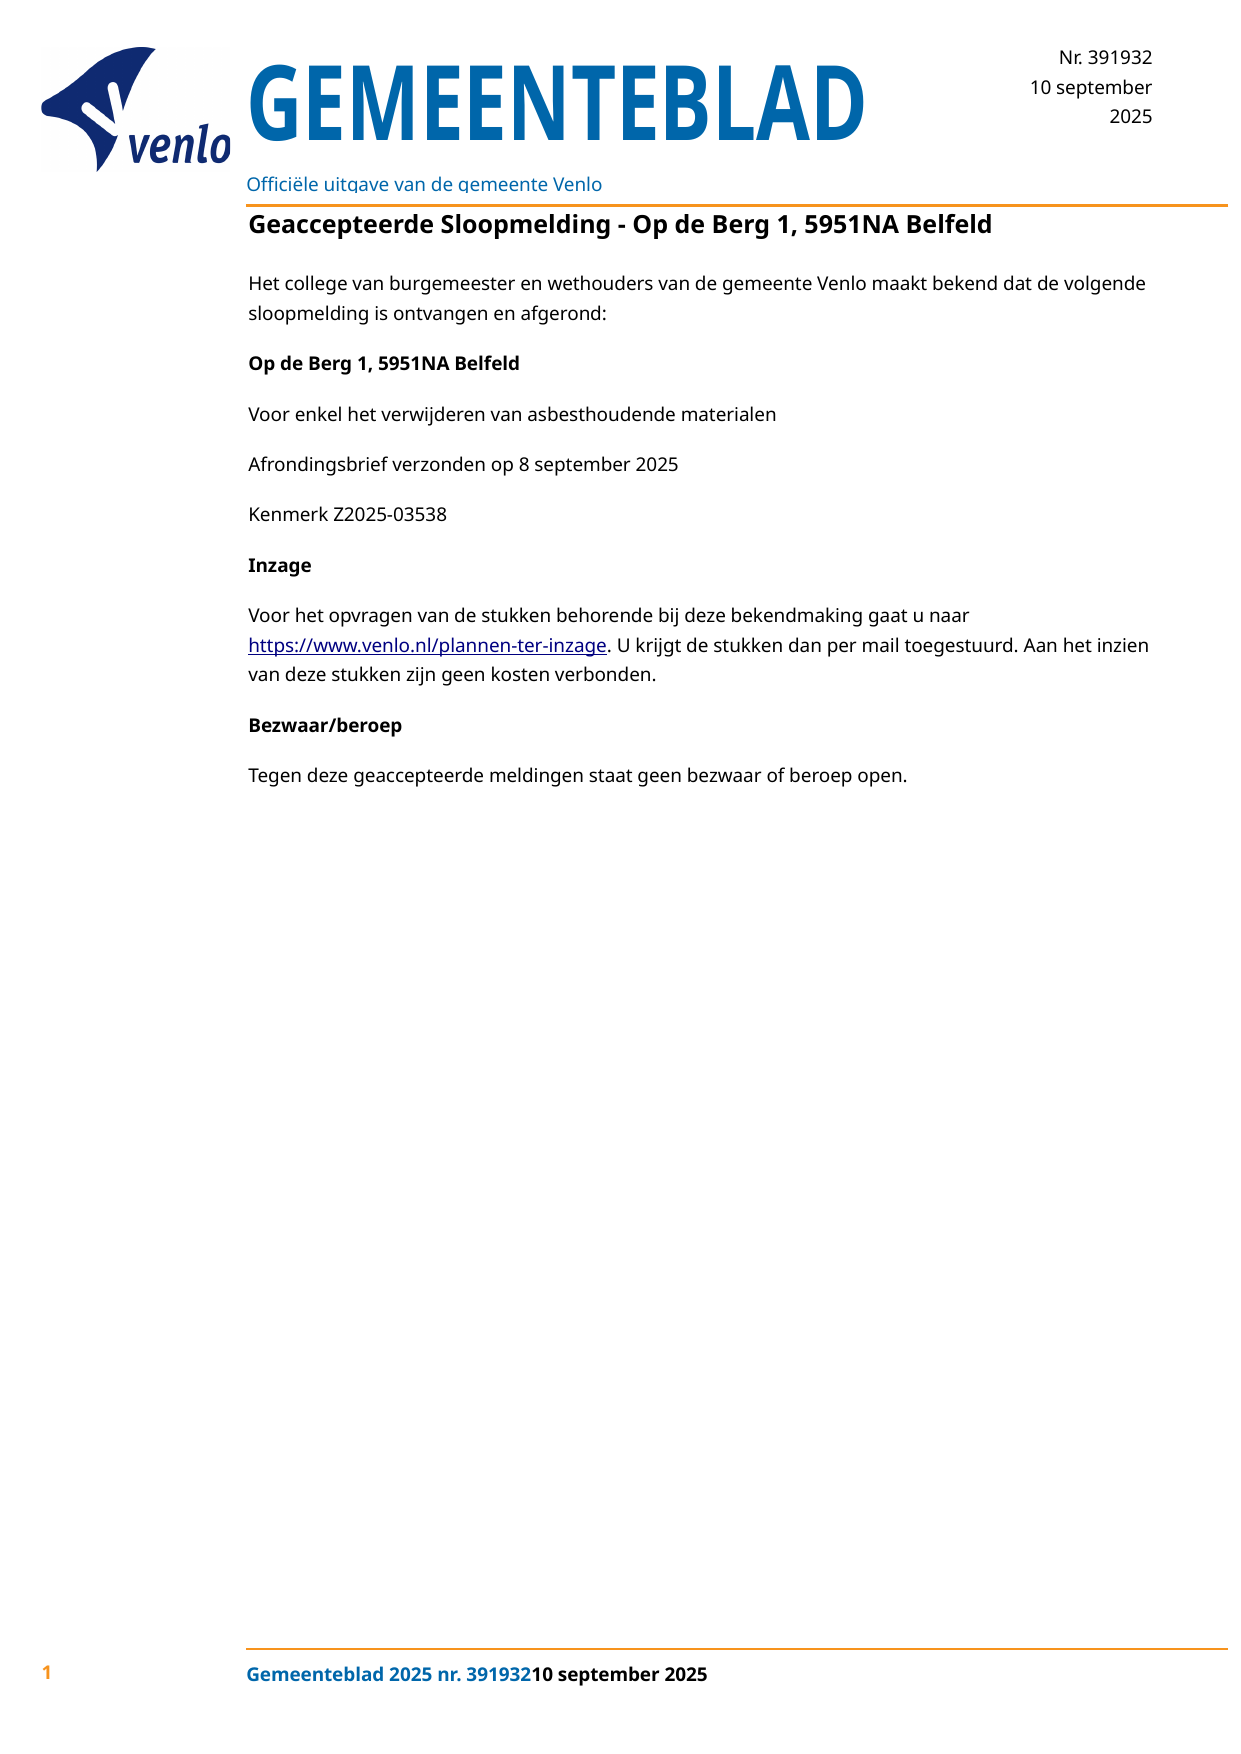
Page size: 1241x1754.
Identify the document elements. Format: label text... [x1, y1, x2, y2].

text Het college van burgemeester en wethouders van de gemeente Venlo maakt bekend dat de volgende sloopmelding is ontvangen en afgerond: [248, 270, 1152, 326]
text Bezwaar/beroep [248, 712, 1152, 738]
text Inzage [248, 552, 1152, 578]
text Tegen deze geaccepteerde meldingen staat geen bezwaar of beroep open. [248, 762, 1152, 788]
text Geaccepteerde Sloopmelding - Op de Berg 1, 5951NA Belfeld [248, 207, 1152, 241]
text Voor enkel het verwijderen van asbesthoudende materialen [248, 401, 1152, 426]
picture [41, 47, 231, 172]
text Kenmerk Z2025-03538 [248, 502, 1152, 527]
text Voor het opvragen van de stukken behorende bij deze bekendmaking gaat u naar https://www.venlo.nl/plannen-ter-inzage. U krijgt de stukken dan per mail toegestuurd. Aan het inzien van deze stukken zijn geen kosten verbonden. [248, 602, 1152, 687]
text Afrondingsbrief verzonden op 8 september 2025 [248, 451, 1152, 477]
text Op de Berg 1, 5951NA Belfeld [248, 350, 1152, 376]
